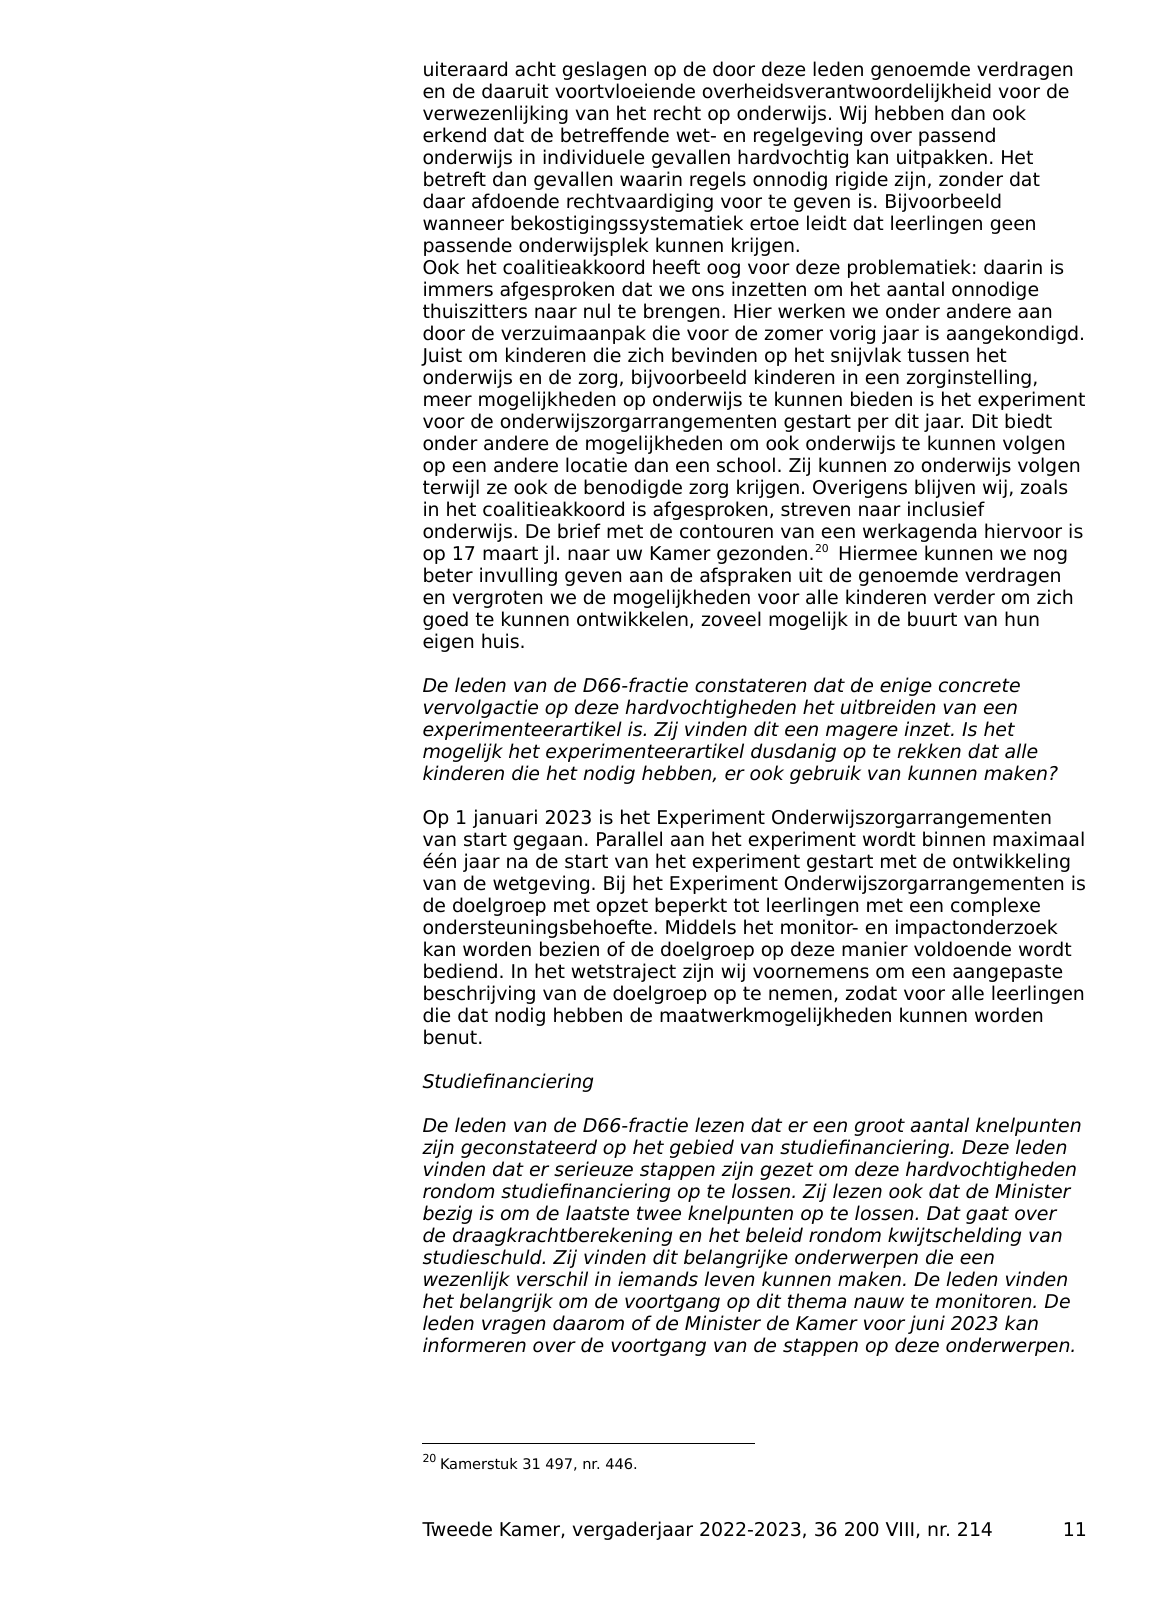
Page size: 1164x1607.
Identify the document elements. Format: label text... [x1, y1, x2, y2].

text Kamerstuk 31 497, nr. 446. [422, 1452, 1087, 1474]
text Op 1 januari 2023 is het Experiment Onderwijszorgarrangementen van start gegaan. Parallel aan het experiment wordt binnen maximaal één jaar na de start van het experiment gestart met de ontwikkeling van de wetgeving. Bij het Experiment Onderwijszorgarrangementen is de doelgroep met opzet beperkt tot leerlingen met een complexe ondersteuningsbehoefte. Middels het monitor- en impactonderzoek kan worden bezien of de doelgroep op deze manier voldoende wordt bediend. In het wetstraject zijn wij voornemens om een aangepaste beschrijving van de doelgroep op te nemen, zodat voor alle leerlingen die dat nodig hebben de maatwerkmogelijkheden kunnen worden benut. [422, 807, 1087, 1048]
text uiteraard acht geslagen op de door deze leden genoemde verdragen en de daaruit voortvloeiende overheidsverantwoordelijkheid voor de verwezenlijking van het recht op onderwijs. Wij hebben dan ook erkend dat de betreffende wet- en regelgeving over passend onderwijs in individuele gevallen hardvochtig kan uitpakken. Het betreft dan gevallen waarin regels onnodig rigide zijn, zonder dat daar afdoende rechtvaardiging voor te geven is. Bijvoorbeeld wanneer bekostigingssystematiek ertoe leidt dat leerlingen geen passende onderwijsplek kunnen krijgen. [422, 59, 1087, 257]
subtitle Studiefinanciering [422, 1071, 1087, 1093]
text De leden van de D66-fractie lezen dat er een groot aantal knelpunten zijn geconstateerd op het gebied van studiefinanciering. Deze leden vinden dat er serieuze stappen zijn gezet om deze hardvochtigheden rondom studiefinanciering op te lossen. Zij lezen ook dat de Minister bezig is om de laatste twee knelpunten op te lossen. Dat gaat over de draagkrachtberekening en het beleid rondom kwijtschelding van studieschuld. Zij vinden dit belangrijke onderwerpen die een wezenlijk verschil in iemands leven kunnen maken. De leden vinden het belangrijk om de voortgang op dit thema nauw te monitoren. De leden vragen daarom of de Minister de Kamer voor juni 2023 kan informeren over de voortgang van de stappen op deze onderwerpen. [422, 1115, 1087, 1357]
text De leden van de D66-fractie constateren dat de enige concrete vervolgactie op deze hardvochtigheden het uitbreiden van een experimenteerartikel is. Zij vinden dit een magere inzet. Is het mogelijk het experimenteerartikel dusdanig op te rekken dat alle kinderen die het nodig hebben, er ook gebruik van kunnen maken? [422, 675, 1087, 784]
text Ook het coalitieakkoord heeft oog voor deze problematiek: daarin is immers afgesproken dat we ons inzetten om het aantal onnodige thuiszitters naar nul te brengen. Hier werken we onder andere aan door de verzuimaanpak die voor de zomer vorig jaar is aangekondigd. Juist om kinderen die zich bevinden op het snijvlak tussen het onderwijs en de zorg, bijvoorbeeld kinderen in een zorginstelling, meer mogelijkheden op onderwijs te kunnen bieden is het experiment voor de onderwijszorgarrangementen gestart per dit jaar. Dit biedt onder andere de mogelijkheden om ook onderwijs te kunnen volgen op een andere locatie dan een school. Zij kunnen zo onderwijs volgen terwijl ze ook de benodigde zorg krijgen. Overigens blijven wij, zoals in het coalitieakkoord is afgesproken, streven naar inclusief onderwijs. De brief met de contouren van een werkagenda hiervoor is op 17 maart jl. naar uw Kamer gezonden. Hiermee kunnen we nog beter invulling geven aan de afspraken uit de genoemde verdragen en vergroten we de mogelijkheden voor alle kinderen verder om zich goed te kunnen ontwikkelen, zoveel mogelijk in de buurt van hun eigen huis. [422, 257, 1087, 652]
